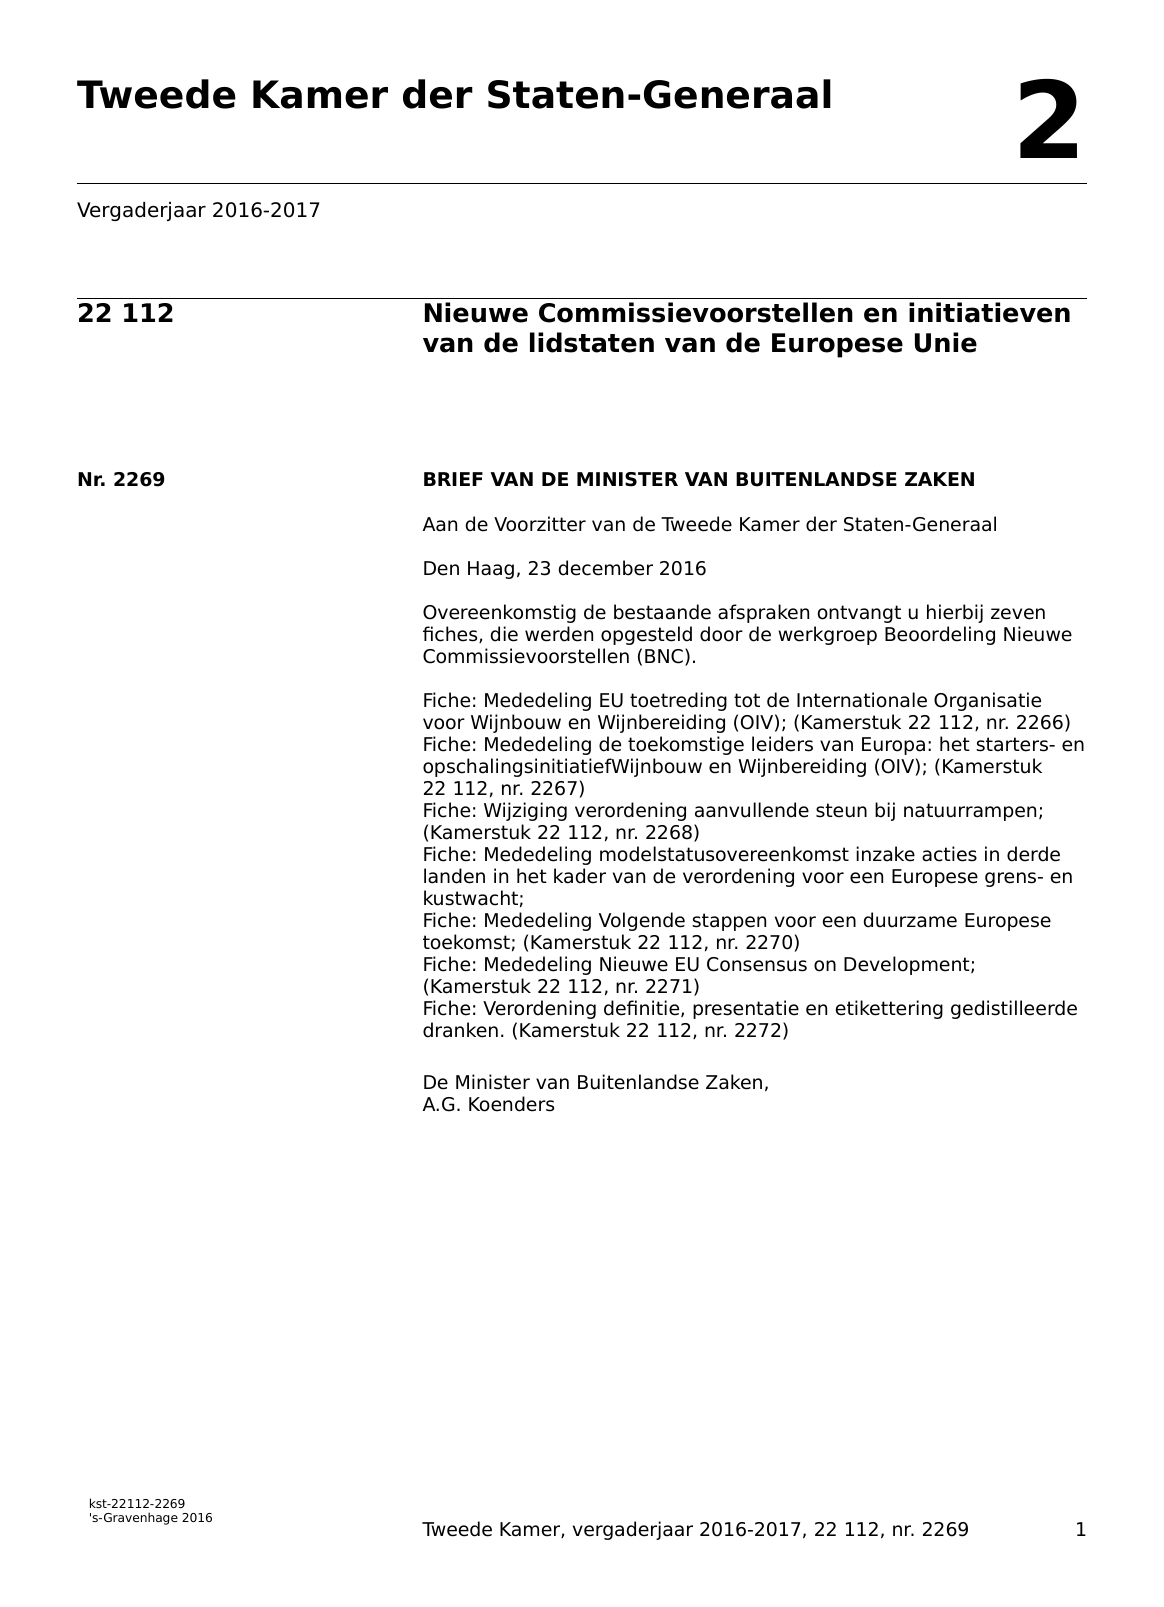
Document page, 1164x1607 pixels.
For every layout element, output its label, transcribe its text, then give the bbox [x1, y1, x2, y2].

text Fiche: Mededeling Volgende stappen voor een duurzame Europese toekomst; (Kamerstuk 22 112, nr. 2270) [422, 910, 1087, 954]
table_header Tweede Kamer der Staten-Generaal [77, 59, 886, 183]
text Fiche: Mededeling modelstatusovereenkomst inzake acties in derde landen in het kader van de verordening voor een Europese grens- en kustwacht; [422, 844, 1087, 910]
text Fiche: Mededeling Nieuwe EU Consensus on Development; (Kamerstuk 22 112, nr. 2271) [422, 954, 1087, 998]
text Den Haag, 23 december 2016 [422, 558, 1087, 580]
subtitle Nr. 2269 BRIEF VAN DE MINISTER VAN BUITENLANDSE ZAKEN [77, 469, 1087, 491]
subtitle 22 112 Nieuwe Commissievoorstellen en initiatieven van de lidstaten van de Europese Unie [77, 299, 1087, 358]
text Fiche: Mededeling de toekomstige leiders van Europa: het starters- en opschalingsinitiatiefWijnbouw en Wijnbereiding (OIV); (Kamerstuk 22 112, nr. 2267) [422, 734, 1087, 800]
text kst-22112-2269 [88, 1497, 323, 1511]
text Fiche: Verordening definitie, presentatie en etikettering gedistilleerde dranken. (Kamerstuk 22 112, nr. 2272) [422, 998, 1087, 1042]
text 's-Gravenhage 2016 [88, 1511, 323, 1525]
table_cell Vergaderjaar 2016-2017 [77, 184, 1087, 298]
text Overeenkomstig de bestaande afspraken ontvangt u hierbij zeven fiches, die werden opgesteld door de werkgroep Beoordeling Nieuwe Commissievoorstellen (BNC). [422, 602, 1087, 668]
text Aan de Voorzitter van de Tweede Kamer der Staten-Generaal [422, 513, 1087, 536]
table_header 2 [886, 59, 1087, 183]
text Fiche: Mededeling EU toetreding tot de Internationale Organisatie voor Wijnbouw en Wijnbereiding (OIV); (Kamerstuk 22 112, nr. 2266) [422, 690, 1087, 734]
text De Minister van Buitenlandse Zaken, A.G. Koenders [422, 1072, 1087, 1116]
text Fiche: Wijziging verordening aanvullende steun bij natuurrampen; (Kamerstuk 22 112, nr. 2268) [422, 800, 1087, 844]
